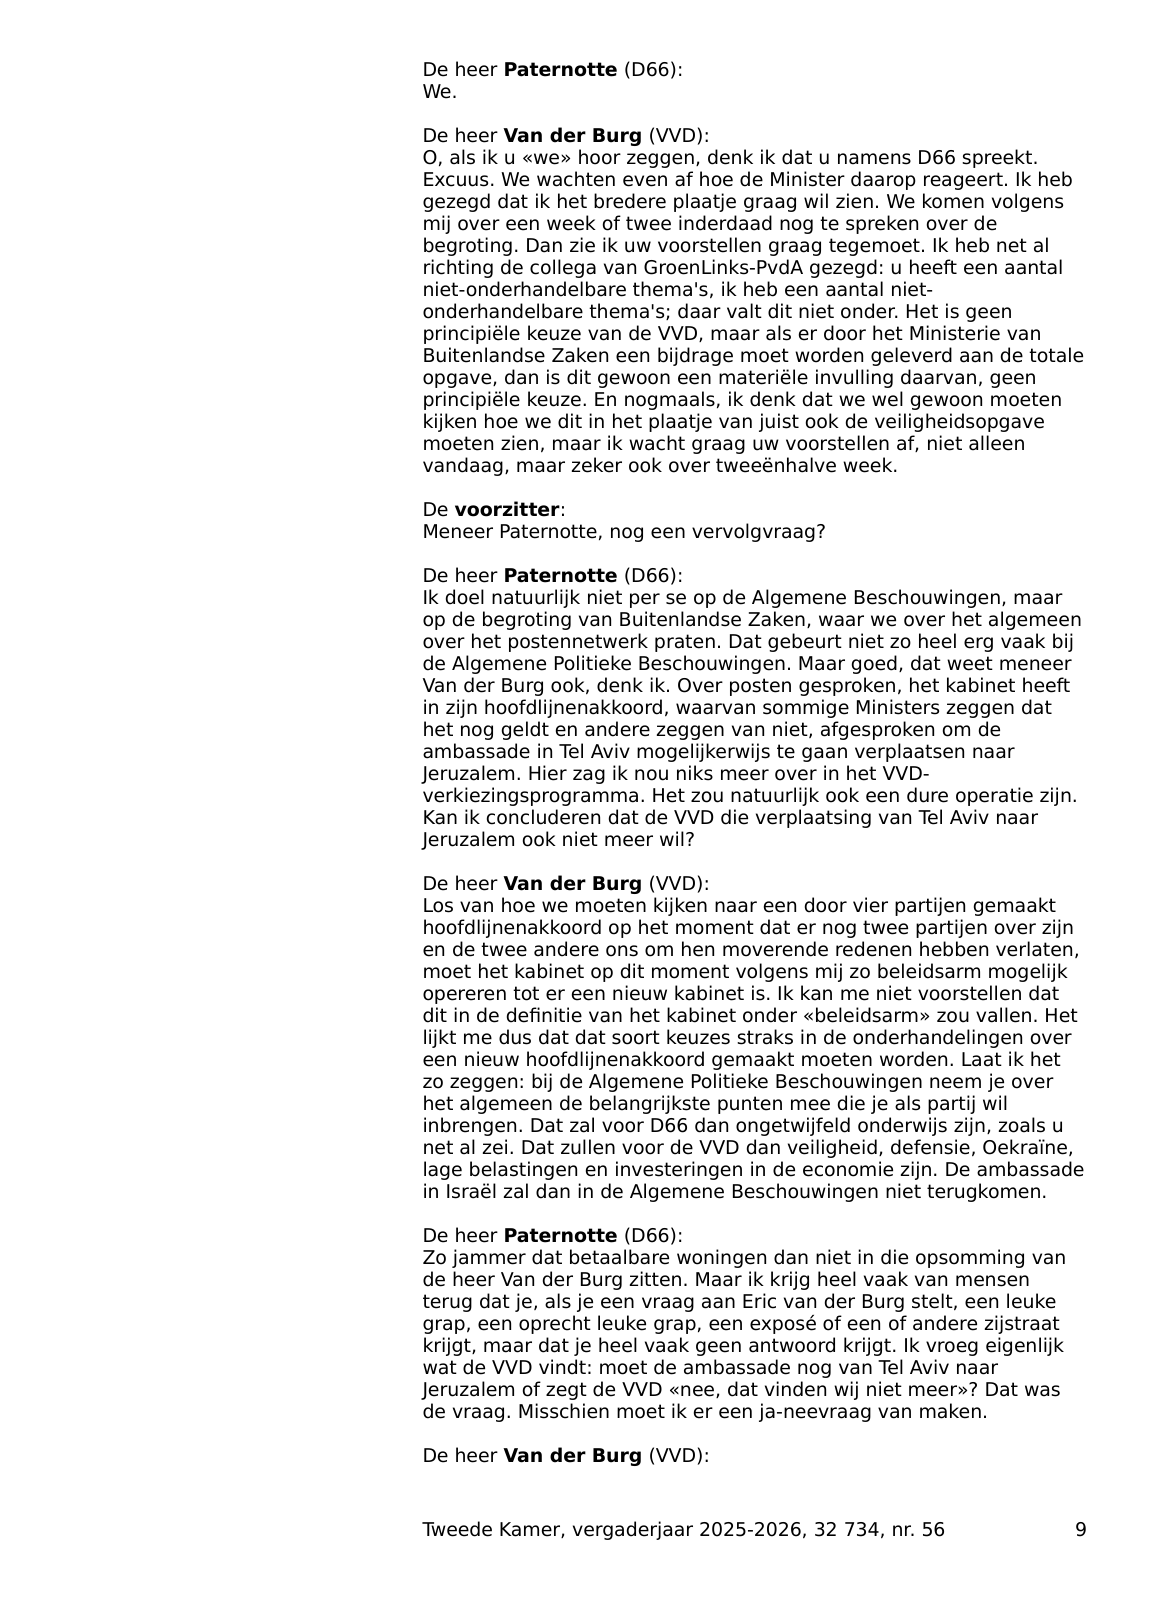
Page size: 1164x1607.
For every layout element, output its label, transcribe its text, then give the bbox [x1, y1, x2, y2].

text De heer Paternotte (D66): [422, 565, 1087, 587]
text Meneer Paternotte, nog een vervolgvraag? [422, 521, 1087, 543]
text De heer Van der Burg (VVD): [422, 1445, 1087, 1467]
text Ik doel natuurlijk niet per se op de Algemene Beschouwingen, maar op de begroting van Buitenlandse Zaken, waar we over het algemeen over het postennetwerk praten. Dat gebeurt niet zo heel erg vaak bij de Algemene Politieke Beschouwingen. Maar goed, dat weet meneer Van der Burg ook, denk ik. Over posten gesproken, het kabinet heeft in zijn hoofdlijnenakkoord, waarvan sommige Ministers zeggen dat het nog geldt en andere zeggen van niet, afgesproken om de ambassade in Tel Aviv mogelijkerwijs te gaan verplaatsen naar Jeruzalem. Hier zag ik nou niks meer over in het VVD-verkiezingsprogramma. Het zou natuurlijk ook een dure operatie zijn. Kan ik concluderen dat de VVD die verplaatsing van Tel Aviv naar Jeruzalem ook niet meer wil? [422, 587, 1087, 851]
text De heer Van der Burg (VVD): [422, 125, 1087, 147]
text We. [422, 81, 1087, 103]
text O, als ik u «we» hoor zeggen, denk ik dat u namens D66 spreekt. Excuus. We wachten even af hoe de Minister daarop reageert. Ik heb gezegd dat ik het bredere plaatje graag wil zien. We komen volgens mij over een week of twee inderdaad nog te spreken over de begroting. Dan zie ik uw voorstellen graag tegemoet. Ik heb net al richting de collega van GroenLinks-PvdA gezegd: u heeft een aantal niet-onderhandelbare thema's, ik heb een aantal niet-onderhandelbare thema's; daar valt dit niet onder. Het is geen principiële keuze van de VVD, maar als er door het Ministerie van Buitenlandse Zaken een bijdrage moet worden geleverd aan de totale opgave, dan is dit gewoon een materiële invulling daarvan, geen principiële keuze. En nogmaals, ik denk dat we wel gewoon moeten kijken hoe we dit in het plaatje van juist ook de veiligheidsopgave moeten zien, maar ik wacht graag uw voorstellen af, niet alleen vandaag, maar zeker ook over tweeënhalve week. [422, 147, 1087, 477]
text De heer Van der Burg (VVD): [422, 873, 1087, 895]
text De heer Paternotte (D66): [422, 1225, 1087, 1247]
text De heer Paternotte (D66): [422, 59, 1087, 81]
text De voorzitter: [422, 499, 1087, 521]
text Los van hoe we moeten kijken naar een door vier partijen gemaakt hoofdlijnenakkoord op het moment dat er nog twee partijen over zijn en de twee andere ons om hen moverende redenen hebben verlaten, moet het kabinet op dit moment volgens mij zo beleidsarm mogelijk opereren tot er een nieuw kabinet is. Ik kan me niet voorstellen dat dit in de definitie van het kabinet onder «beleidsarm» zou vallen. Het lijkt me dus dat dat soort keuzes straks in de onderhandelingen over een nieuw hoofdlijnenakkoord gemaakt moeten worden. Laat ik het zo zeggen: bij de Algemene Politieke Beschouwingen neem je over het algemeen de belangrijkste punten mee die je als partij wil inbrengen. Dat zal voor D66 dan ongetwijfeld onderwijs zijn, zoals u net al zei. Dat zullen voor de VVD dan veiligheid, defensie, Oekraïne, lage belastingen en investeringen in de economie zijn. De ambassade in Israël zal dan in de Algemene Beschouwingen niet terugkomen. [422, 895, 1087, 1203]
text Zo jammer dat betaalbare woningen dan niet in die opsomming van de heer Van der Burg zitten. Maar ik krijg heel vaak van mensen terug dat je, als je een vraag aan Eric van der Burg stelt, een leuke grap, een oprecht leuke grap, een exposé of een of andere zijstraat krijgt, maar dat je heel vaak geen antwoord krijgt. Ik vroeg eigenlijk wat de VVD vindt: moet de ambassade nog van Tel Aviv naar Jeruzalem of zegt de VVD «nee, dat vinden wij niet meer»? Dat was de vraag. Misschien moet ik er een ja-neevraag van maken. [422, 1247, 1087, 1423]
